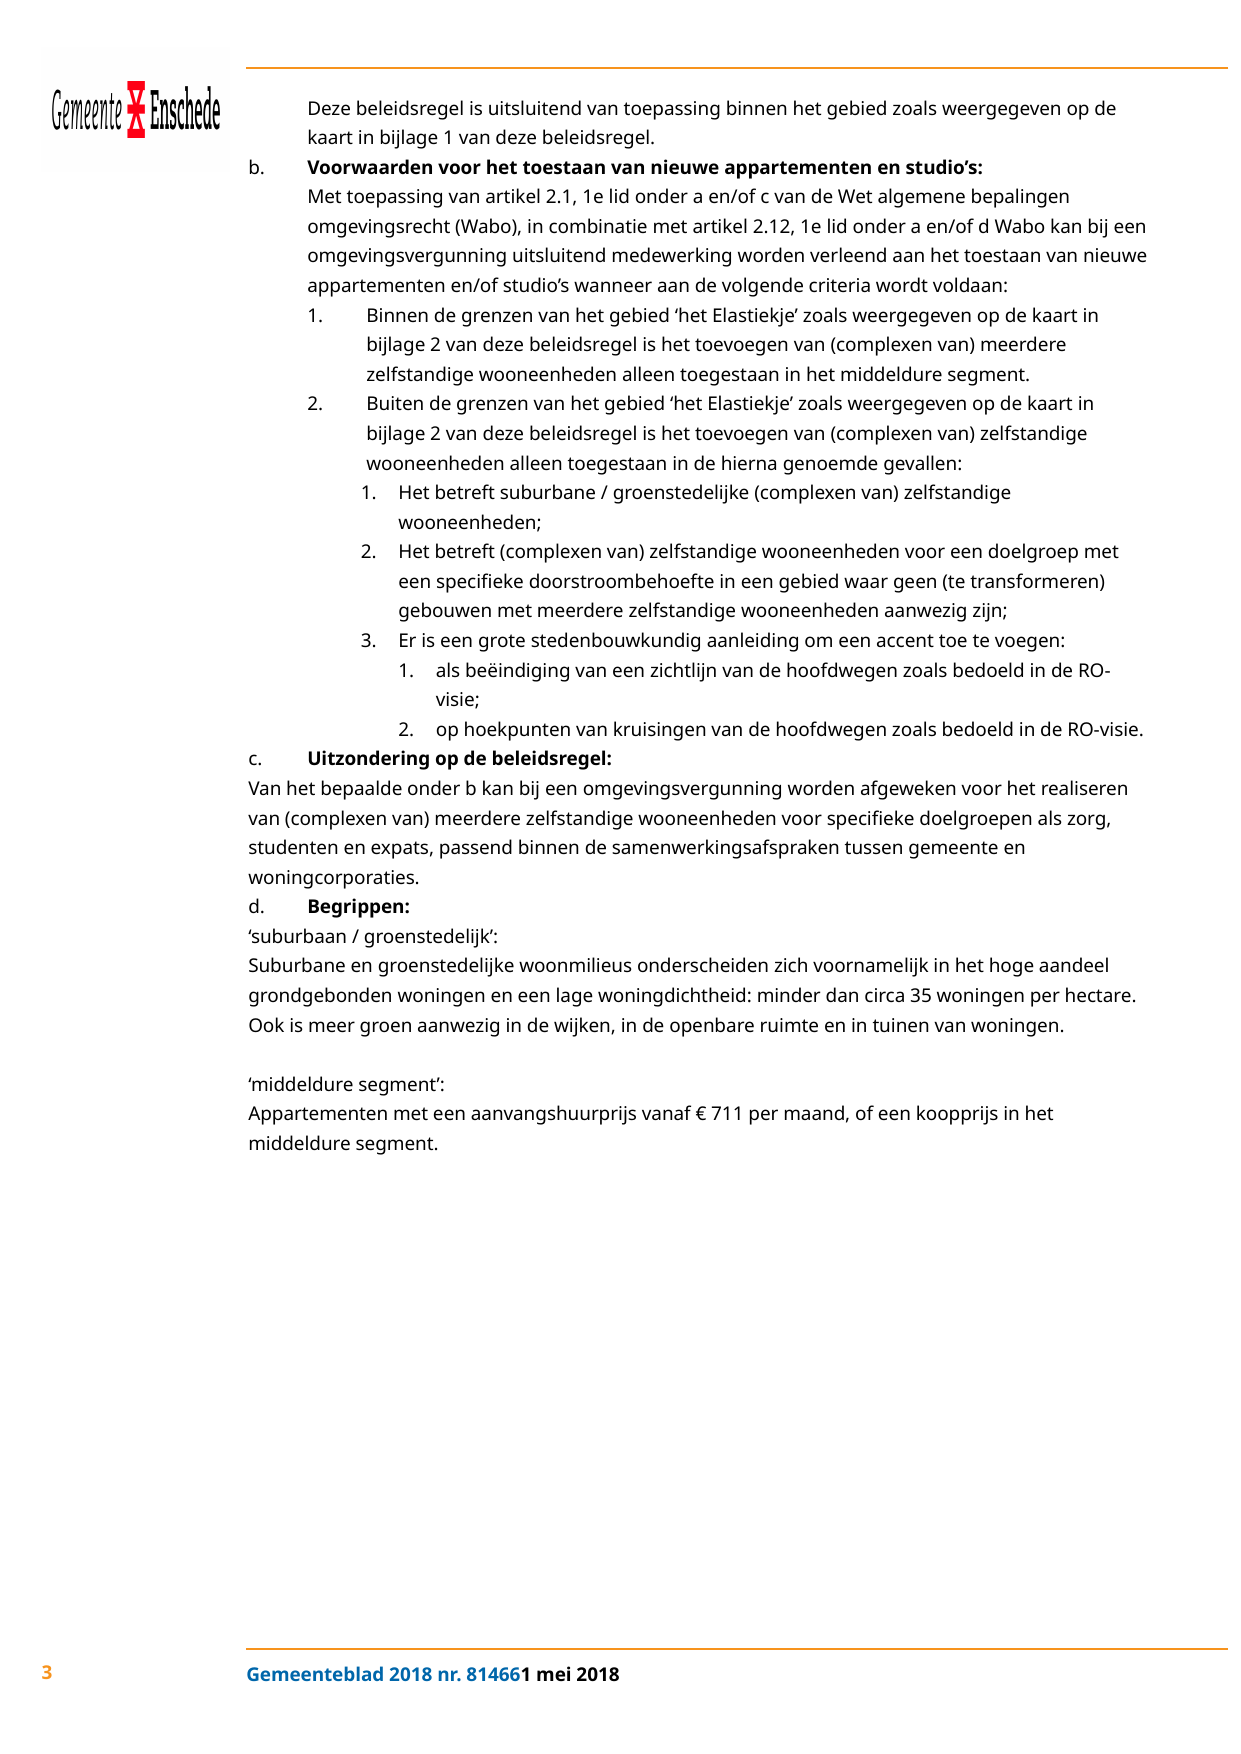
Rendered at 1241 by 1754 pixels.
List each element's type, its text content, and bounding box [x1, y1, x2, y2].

text Appartementen met een aanvangshuurprijs vanaf € 711 per maand, of een koopprijs in het middeldure segment. [248, 1101, 1152, 1156]
list op hoekpunten van kruisingen van de hoofdwegen zoals bedoeld in de RO-visie. [398, 716, 1152, 742]
list Voorwaarden voor het toestaan van nieuwe appartementen en studio’s: [248, 154, 1152, 180]
list Binnen de grenzen van het gebied ‘het Elastiekje’ zoals weergegeven op de kaart in bijlage 2 van deze beleidsregel is het toevoegen van (complexen van) meerdere zelfstandige wooneenheden alleen toegestaan in het middeldure segment. [307, 302, 1152, 387]
text ‘suburbaan / groenstedelijk’: [248, 923, 1152, 949]
list Deze beleidsregel is uitsluitend van toepassing binnen het gebied zoals weergegeven op de kaart in bijlage 1 van deze beleidsregel. [248, 95, 1152, 150]
list Uitzondering op de beleidsregel: [248, 746, 1152, 771]
list Buiten de grenzen van het gebied ‘het Elastiekje’ zoals weergegeven op de kaart in bijlage 2 van deze beleidsregel is het toevoegen van (complexen van) zelfstandige wooneenheden alleen toegestaan in de hierna genoemde gevallen: [307, 391, 1152, 476]
list Met toepassing van artikel 2.1, 1e lid onder a en/of c van de Wet algemene bepalingen omgevingsrecht (Wabo), in combinatie met artikel 2.12, 1e lid onder a en/of d Wabo kan bij een omgevingsvergunning uitsluitend medewerking worden verleend aan het toestaan van nieuwe appartementen en/of studio’s wanneer aan de volgende criteria wordt voldaan: [248, 183, 1152, 298]
list Er is een grote stedenbouwkundig aanleiding om een accent toe te voegen: [361, 627, 1152, 653]
list als beëindiging van een zichtlijn van de hoofdwegen zoals bedoeld in de RO-visie; [398, 657, 1152, 712]
picture [41, 47, 231, 172]
list Het betreft (complexen van) zelfstandige wooneenheden voor een doelgroep met een specifieke doorstroombehoefte in een gebied waar geen (te transformeren) gebouwen met meerdere zelfstandige wooneenheden aanwezig zijn; [361, 538, 1152, 623]
list Het betreft suburbane / groenstedelijke (complexen van) zelfstandige wooneenheden; [361, 479, 1152, 535]
text ‘middeldure segment’: [248, 1071, 1152, 1097]
text Van het bepaalde onder b kan bij een omgevingsvergunning worden afgeweken voor het realiseren van (complexen van) meerdere zelfstandige wooneenheden voor specifieke doelgroepen als zorg, studenten en expats, passend binnen de samenwerkingsafspraken tussen gemeente en woningcorporaties. [248, 775, 1152, 890]
text Suburbane en groenstedelijke woonmilieus onderscheiden zich voornamelijk in het hoge aandeel grondgebonden woningen en een lage woningdichtheid: minder dan circa 35 woningen per hectare. Ook is meer groen aanwezig in de wijken, in de openbare ruimte en in tuinen van woningen. [248, 953, 1152, 1038]
list Begrippen: [248, 893, 1152, 919]
